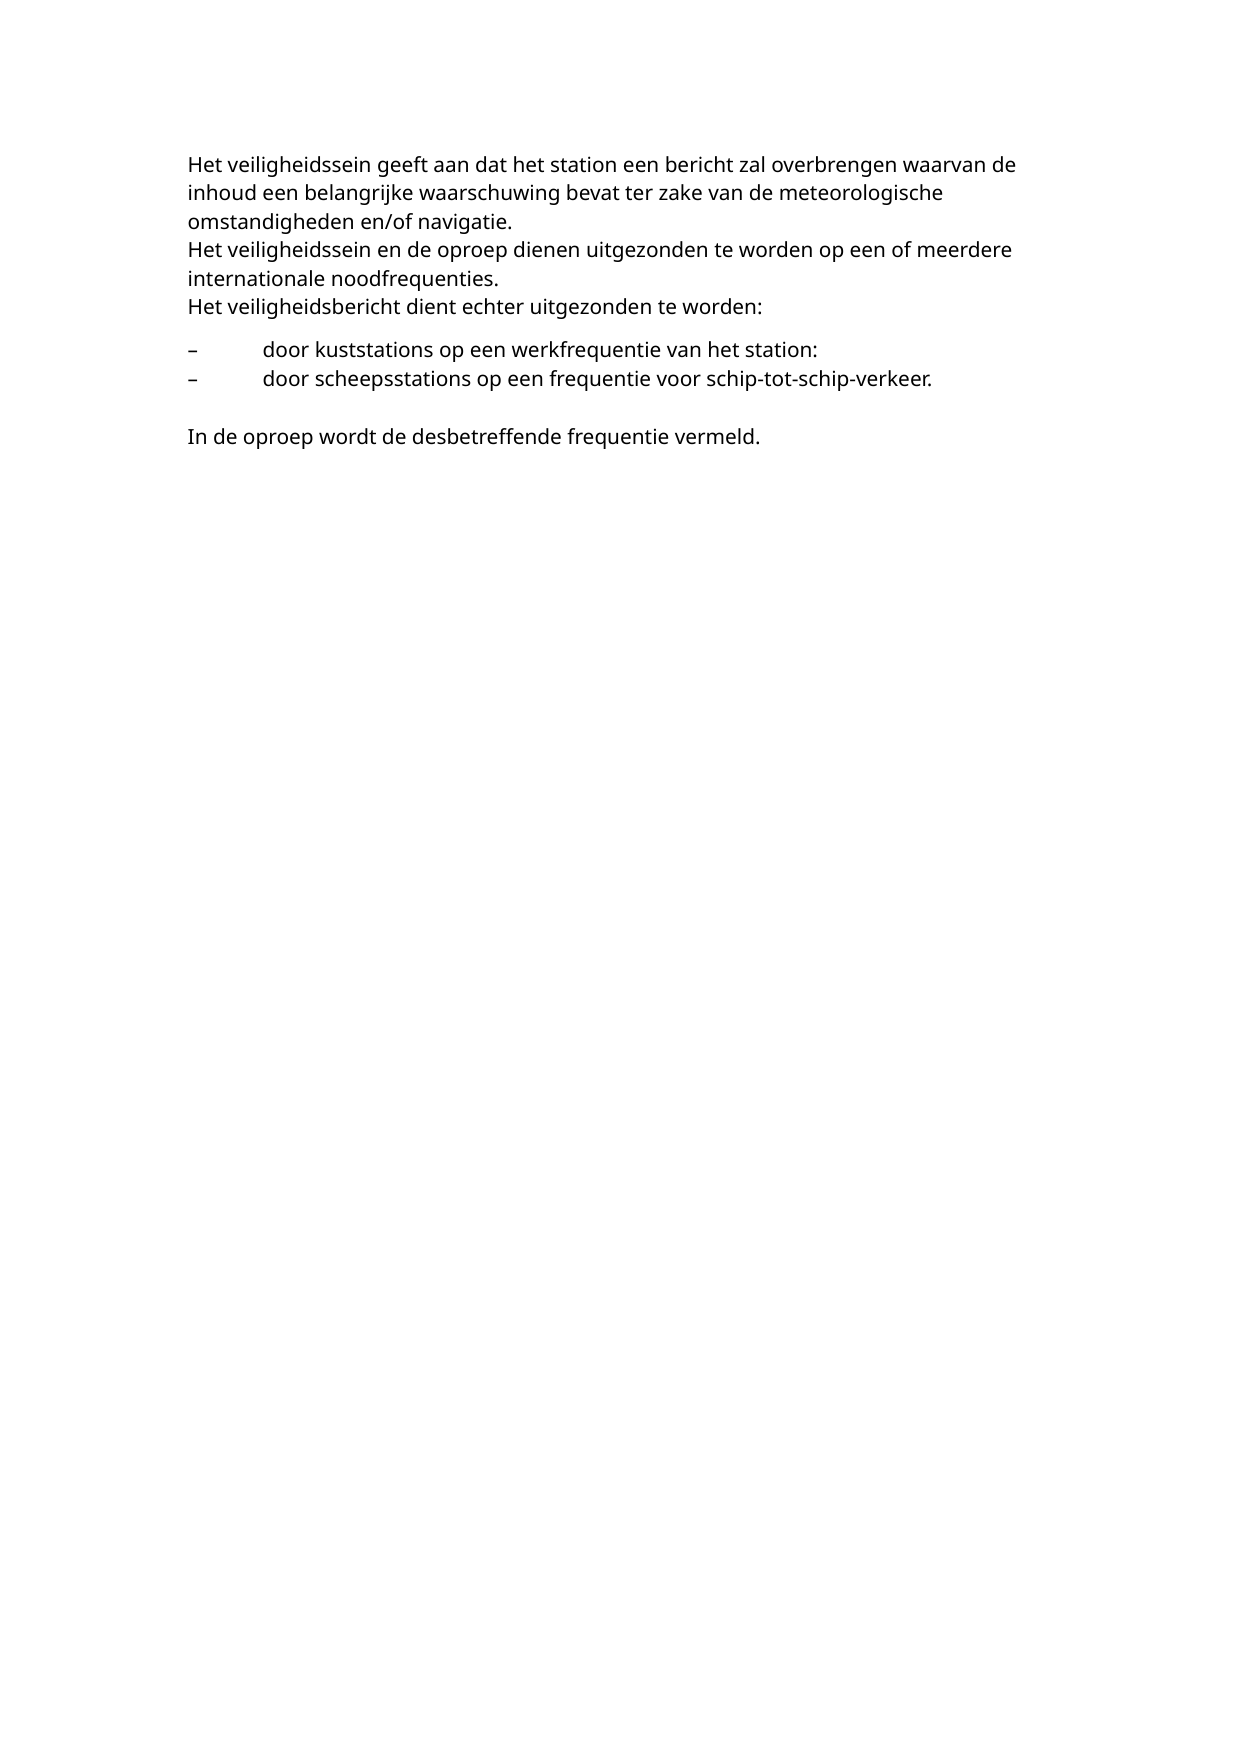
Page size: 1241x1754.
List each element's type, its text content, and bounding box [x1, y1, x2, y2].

text Het veiligheidssein geeft aan dat het station een bericht zal overbrengen waarvan de inhoud een belangrijke waarschuwing bevat ter zake van de meteorologische omstandigheden en/of navigatie. [187, 150, 1053, 235]
text In de oproep wordt de desbetreffende frequentie vermeld. [187, 422, 1053, 451]
text Het veiligheidsbericht dient echter uitgezonden te worden: [187, 292, 1053, 321]
list door kuststations op een werkfrequentie van het station: [187, 336, 1053, 364]
text Het veiligheidssein en de oproep dienen uitgezonden te worden op een of meerdere internationale noodfrequenties. [187, 235, 1053, 292]
list door scheepsstations op een frequentie voor schip-tot-schip-verkeer. [187, 364, 1053, 392]
